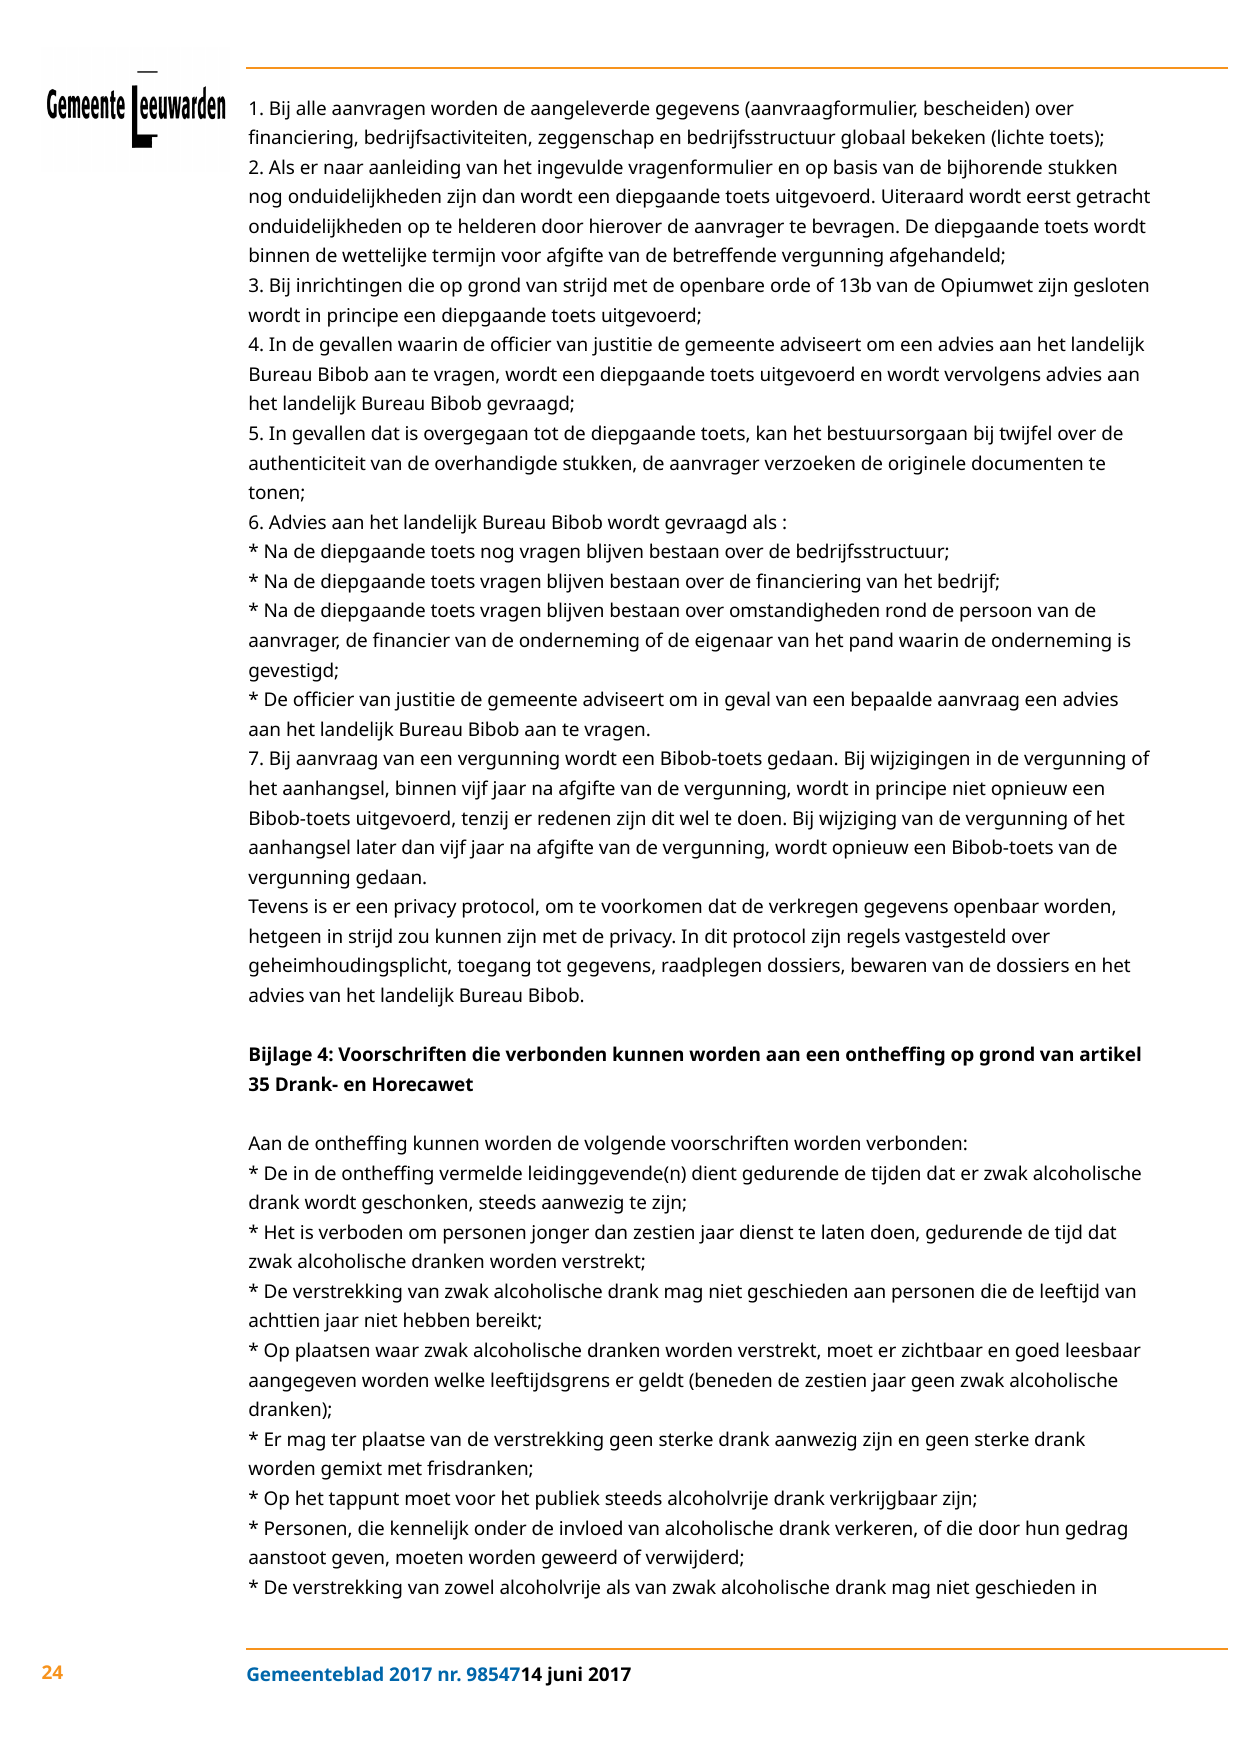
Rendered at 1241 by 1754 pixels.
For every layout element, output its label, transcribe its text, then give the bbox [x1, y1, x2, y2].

picture [41, 47, 231, 172]
text * Personen, die kennelijk onder de invloed van alcoholische drank verkeren, of die door hun gedrag aanstoot geven, moeten worden geweerd of verwijderd; [248, 1515, 1152, 1570]
text * De verstrekking van zowel alcoholvrije als van zwak alcoholische drank mag niet geschieden in [248, 1574, 1152, 1600]
text 2. Als er naar aanleiding van het ingevulde vragenformulier en op basis van de bijhorende stukken nog onduidelijkheden zijn dan wordt een diepgaande toets uitgevoerd. Uiteraard wordt eerst getracht onduidelijkheden op te helderen door hierover de aanvrager te bevragen. De diepgaande toets wordt binnen de wettelijke termijn voor afgifte van de betreffende vergunning afgehandeld; [248, 154, 1152, 268]
text 5. In gevallen dat is overgegaan tot de diepgaande toets, kan het bestuursorgaan bij twijfel over de authenticiteit van de overhandigde stukken, de aanvrager verzoeken de originele documenten te tonen; [248, 420, 1152, 505]
text Tevens is er een privacy protocol, om te voorkomen dat de verkregen gegevens openbaar worden, hetgeen in strijd zou kunnen zijn met de privacy. In dit protocol zijn regels vastgesteld over geheimhoudingsplicht, toegang tot gegevens, raadplegen dossiers, bewaren van de dossiers en het advies van het landelijk Bureau Bibob. [248, 893, 1152, 1008]
text * Na de diepgaande toets vragen blijven bestaan over de financiering van het bedrijf; [248, 568, 1152, 594]
text * De in de ontheffing vermelde leidinggevende(n) dient gedurende de tijden dat er zwak alcoholische drank wordt geschonken, steeds aanwezig te zijn; [248, 1160, 1152, 1215]
text Bijlage 4: Voorschriften die verbonden kunnen worden aan een ontheffing op grond van artikel 35 Drank- en Horecawet [248, 1041, 1152, 1097]
text * De officier van justitie de gemeente adviseert om in geval van een bepaalde aanvraag een advies aan het landelijk Bureau Bibob aan te vragen. [248, 686, 1152, 742]
text * Het is verboden om personen jonger dan zestien jaar dienst te laten doen, gedurende de tijd dat zwak alcoholische dranken worden verstrekt; [248, 1219, 1152, 1274]
text 7. Bij aanvraag van een vergunning wordt een Bibob-toets gedaan. Bij wijzigingen in de vergunning of het aanhangsel, binnen vijf jaar na afgifte van de vergunning, wordt in principe niet opnieuw een Bibob-toets uitgevoerd, tenzij er redenen zijn dit wel te doen. Bij wijziging van de vergunning of het aanhangsel later dan vijf jaar na afgifte van de vergunning, wordt opnieuw een Bibob-toets van de vergunning gedaan. [248, 746, 1152, 890]
text * Na de diepgaande toets vragen blijven bestaan over omstandigheden rond de persoon van de aanvrager, de financier van de onderneming of de eigenaar van het pand waarin de onderneming is gevestigd; [248, 598, 1152, 683]
text * Na de diepgaande toets nog vragen blijven bestaan over de bedrijfsstructuur; [248, 538, 1152, 564]
text 1. Bij alle aanvragen worden de aangeleverde gegevens (aanvraagformulier, bescheiden) over financiering, bedrijfsactiviteiten, zeggenschap en bedrijfsstructuur globaal bekeken (lichte toets); [248, 95, 1152, 150]
text * Er mag ter plaatse van de verstrekking geen sterke drank aanwezig zijn en geen sterke drank worden gemixt met frisdranken; [248, 1426, 1152, 1481]
text Aan de ontheffing kunnen worden de volgende voorschriften worden verbonden: [248, 1130, 1152, 1156]
text 4. In de gevallen waarin de officier van justitie de gemeente adviseert om een advies aan het landelijk Bureau Bibob aan te vragen, wordt een diepgaande toets uitgevoerd en wordt vervolgens advies aan het landelijk Bureau Bibob gevraagd; [248, 331, 1152, 416]
text * Op het tappunt moet voor het publiek steeds alcoholvrije drank verkrijgbaar zijn; [248, 1485, 1152, 1511]
text * Op plaatsen waar zwak alcoholische dranken worden verstrekt, moet er zichtbaar en goed leesbaar aangegeven worden welke leeftijdsgrens er geldt (beneden de zestien jaar geen zwak alcoholische dranken); [248, 1337, 1152, 1422]
text * De verstrekking van zwak alcoholische drank mag niet geschieden aan personen die de leeftijd van achttien jaar niet hebben bereikt; [248, 1278, 1152, 1333]
text 6. Advies aan het landelijk Bureau Bibob wordt gevraagd als : [248, 509, 1152, 535]
text 3. Bij inrichtingen die op grond van strijd met de openbare orde of 13b van de Opiumwet zijn gesloten wordt in principe een diepgaande toets uitgevoerd; [248, 272, 1152, 328]
